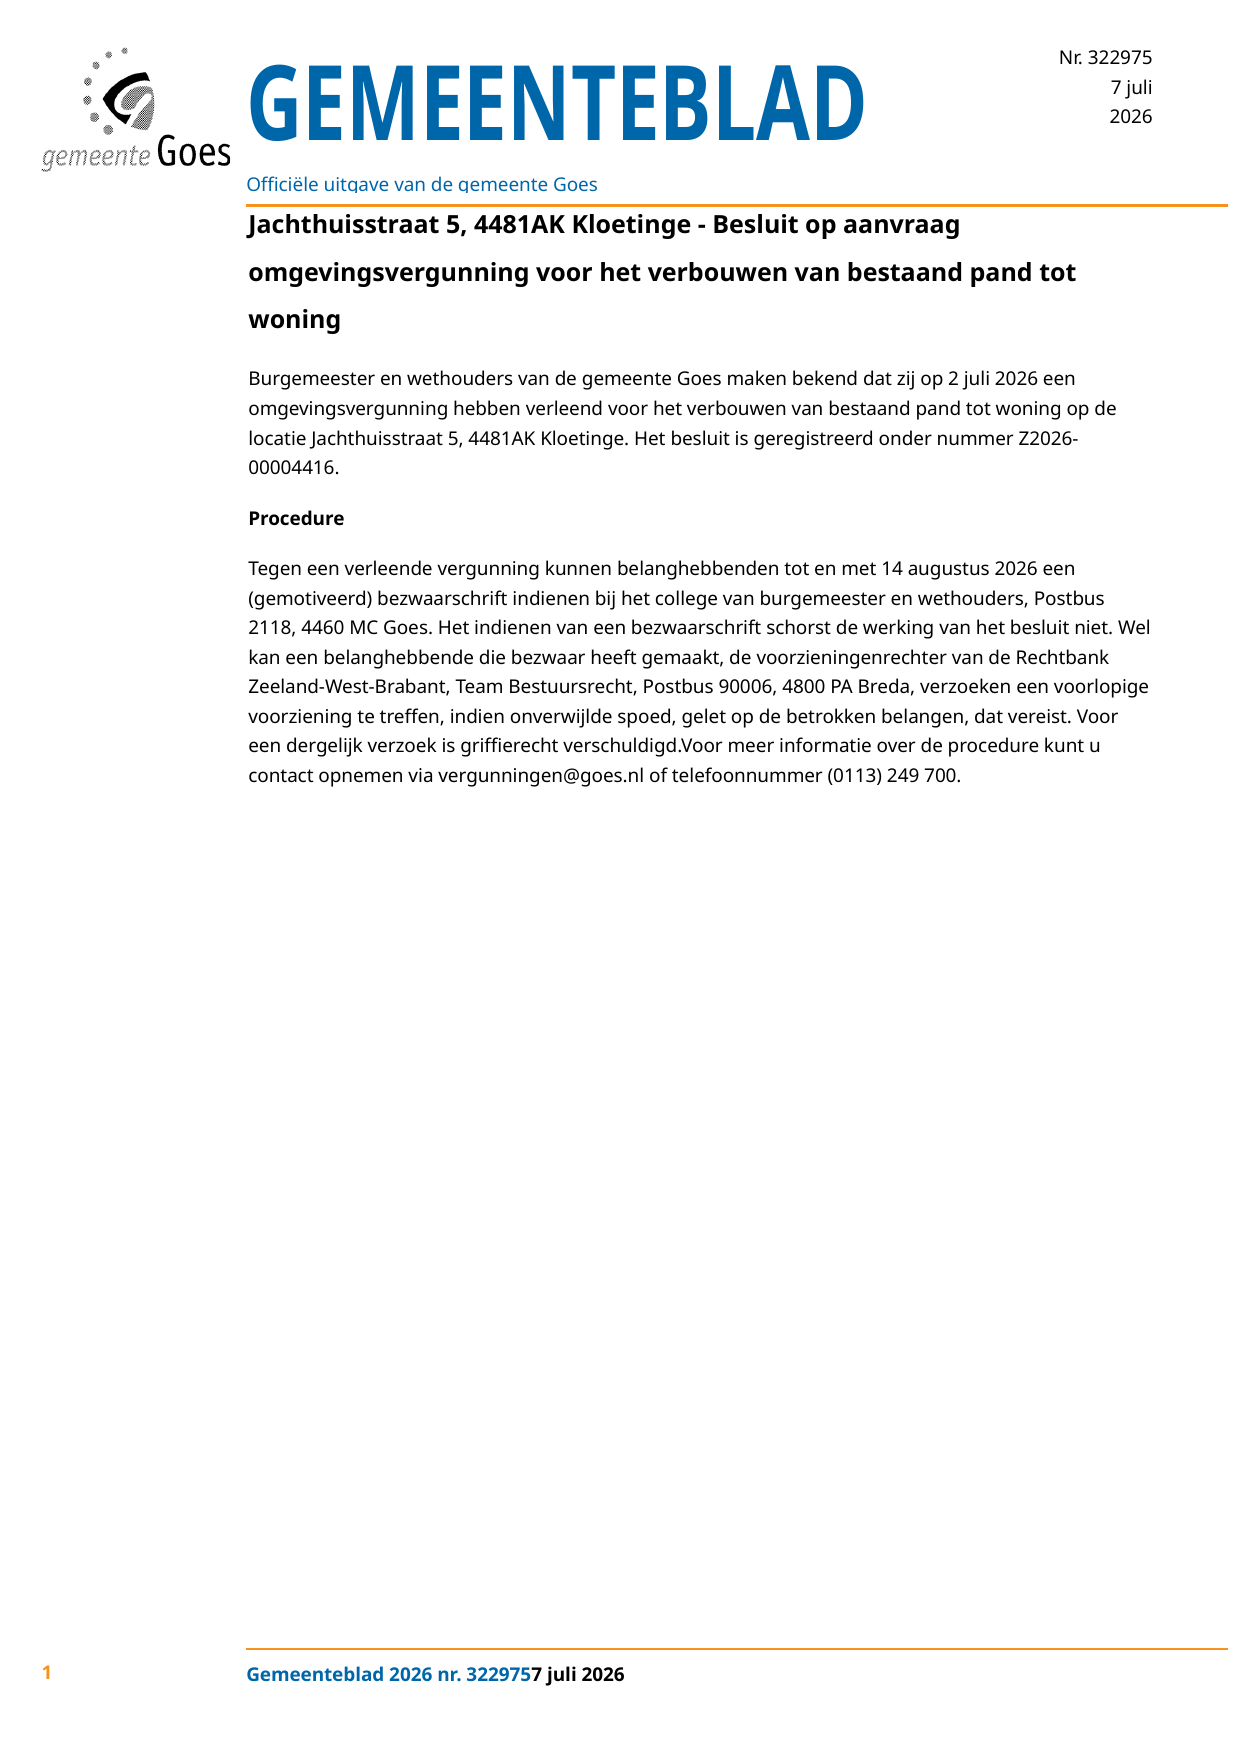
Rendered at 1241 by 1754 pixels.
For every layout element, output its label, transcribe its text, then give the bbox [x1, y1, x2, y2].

picture [41, 47, 231, 172]
text Procedure [248, 505, 1152, 530]
text Tegen een verleende vergunning kunnen belanghebbenden tot en met 14 augustus 2026 een (gemotiveerd) bezwaarschrift indienen bij het college van burgemeester en wethouders, Postbus 2118, 4460 MC Goes. Het indienen van een bezwaarschrift schorst de werking van het besluit niet. Wel kan een belanghebbende die bezwaar heeft gemaakt, de voorzieningenrechter van de Rechtbank Zeeland-West-Brabant, Team Bestuursrecht, Postbus 90006, 4800 PA Breda, verzoeken een voorlopige voorziening te treffen, indien onverwijlde spoed, gelet op de betrokken belangen, dat vereist. Voor een dergelijk verzoek is griffierecht verschuldigd.Voor meer informatie over de procedure kunt u contact opnemen via vergunningen@goes.nl of telefoonnummer (0113) 249 700. [248, 555, 1152, 788]
text Burgemeester en wethouders van de gemeente Goes maken bekend dat zij op 2 juli 2026 een omgevingsvergunning hebben verleend voor het verbouwen van bestaand pand tot woning op de locatie Jachthuisstraat 5, 4481AK Kloetinge. Het besluit is geregistreerd onder nummer Z2026-00004416. [248, 366, 1152, 480]
text Jachthuisstraat 5, 4481AK Kloetinge - Besluit op aanvraag omgevingsvergunning voor het verbouwen van bestaand pand tot woning [248, 207, 1152, 336]
